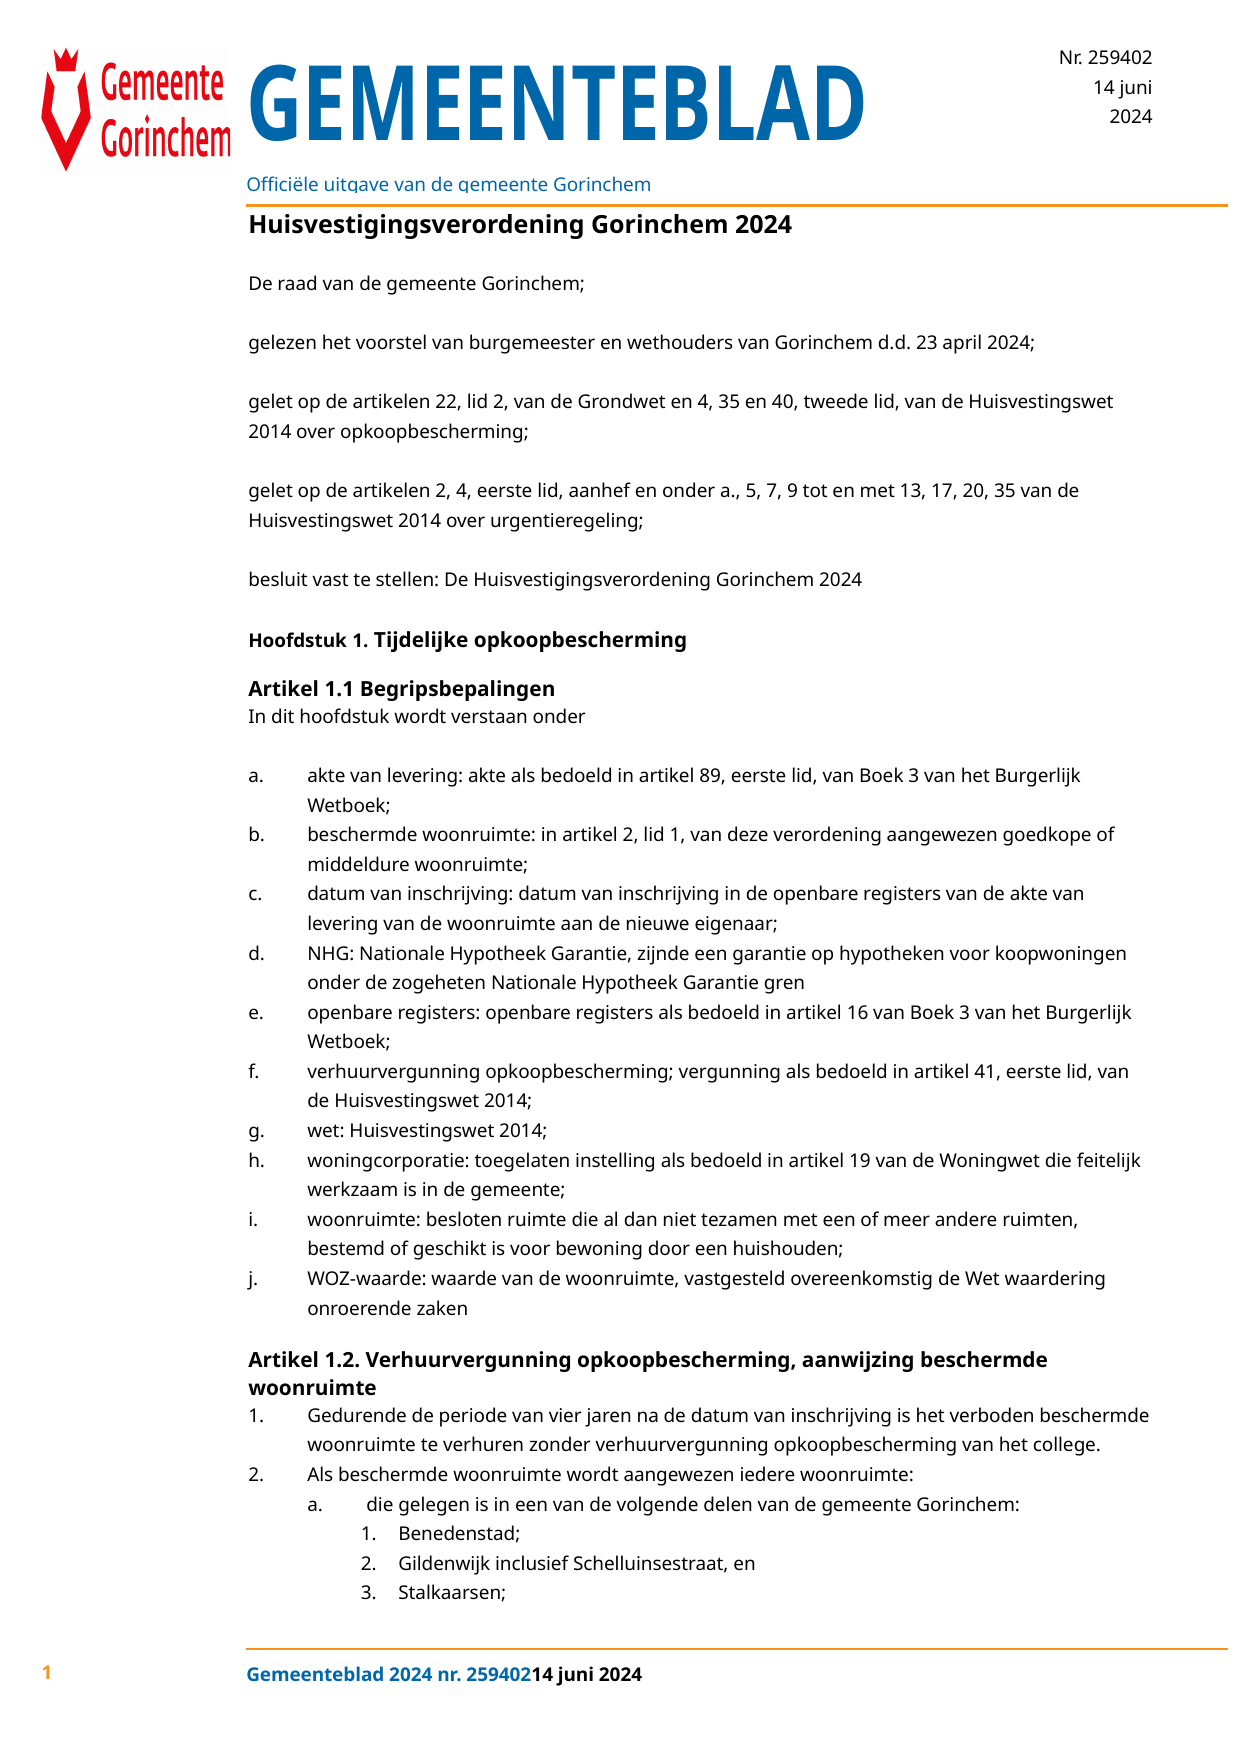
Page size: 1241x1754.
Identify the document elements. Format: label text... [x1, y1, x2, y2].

text Artikel 1.2. Verhuurvergunning opkoopbescherming, aanwijzing beschermde woonruimte [248, 1345, 1152, 1402]
list Gedurende de periode van vier jaren na de datum van inschrijving is het verboden beschermde woonruimte te verhuren zonder verhuurvergunning opkoopbescherming van het college. [248, 1402, 1152, 1457]
list wet: Huisvestingswet 2014; [248, 1117, 1152, 1143]
list verhuurvergunning opkoopbescherming; vergunning als bedoeld in artikel 41, eerste lid, van de Huisvestingswet 2014; [248, 1058, 1152, 1113]
list beschermde woonruimte: in artikel 2, lid 1, van deze verordening aangewezen goedkope of middeldure woonruimte; [248, 821, 1152, 877]
text gelet op de artikelen 22, lid 2, van de Grondwet en 4, 35 en 40, tweede lid, van de Huisvestingswet 2014 over opkoopbescherming; [248, 389, 1152, 444]
text gelezen het voorstel van burgemeester en wethouders van Gorinchem d.d. 23 april 2024; [248, 329, 1152, 355]
text Artikel 1.1 Begripsbepalingen [248, 674, 1152, 703]
list die gelegen is in een van de volgende delen van de gemeente Gorinchem: [307, 1491, 1152, 1516]
text De raad van de gemeente Gorinchem; [248, 270, 1152, 296]
text Hoofdstuk 1. Tijdelijke opkoopbescherming [248, 625, 1152, 654]
picture [41, 47, 231, 172]
list woonruimte: besloten ruimte die al dan niet tezamen met een of meer andere ruimten, bestemd of geschikt is voor bewoning door een huishouden; [248, 1206, 1152, 1261]
list Benedenstad; [361, 1520, 1152, 1546]
list woningcorporatie: toegelaten instelling als bedoeld in artikel 19 van de Woningwet die feitelijk werkzaam is in de gemeente; [248, 1147, 1152, 1202]
list Gildenwijk inclusief Schelluinsestraat, en [361, 1550, 1152, 1576]
text In dit hoofdstuk wordt verstaan onder [248, 703, 1152, 729]
list WOZ-waarde: waarde van de woonruimte, vastgesteld overeenkomstig de Wet waardering onroerende zaken [248, 1265, 1152, 1320]
text Huisvestigingsverordening Gorinchem 2024 [248, 207, 1152, 241]
list Stalkaarsen; [361, 1579, 1152, 1605]
list datum van inschrijving: datum van inschrijving in de openbare registers van de akte van levering van de woonruimte aan de nieuwe eigenaar; [248, 881, 1152, 936]
list Als beschermde woonruimte wordt aangewezen iedere woonruimte: [248, 1461, 1152, 1487]
text besluit vast te stellen: De Huisvestigingsverordening Gorinchem 2024 [248, 566, 1152, 592]
list openbare registers: openbare registers als bedoeld in artikel 16 van Boek 3 van het Burgerlijk Wetboek; [248, 999, 1152, 1054]
list akte van levering: akte als bedoeld in artikel 89, eerste lid, van Boek 3 van het Burgerlijk Wetboek; [248, 762, 1152, 817]
text gelet op de artikelen 2, 4, eerste lid, aanhef en onder a., 5, 7, 9 tot en met 13, 17, 20, 35 van de Huisvestingswet 2014 over urgentieregeling; [248, 477, 1152, 533]
list NHG: Nationale Hypotheek Garantie, zijnde een garantie op hypotheken voor koopwoningen onder de zogeheten Nationale Hypotheek Garantie gren [248, 940, 1152, 995]
